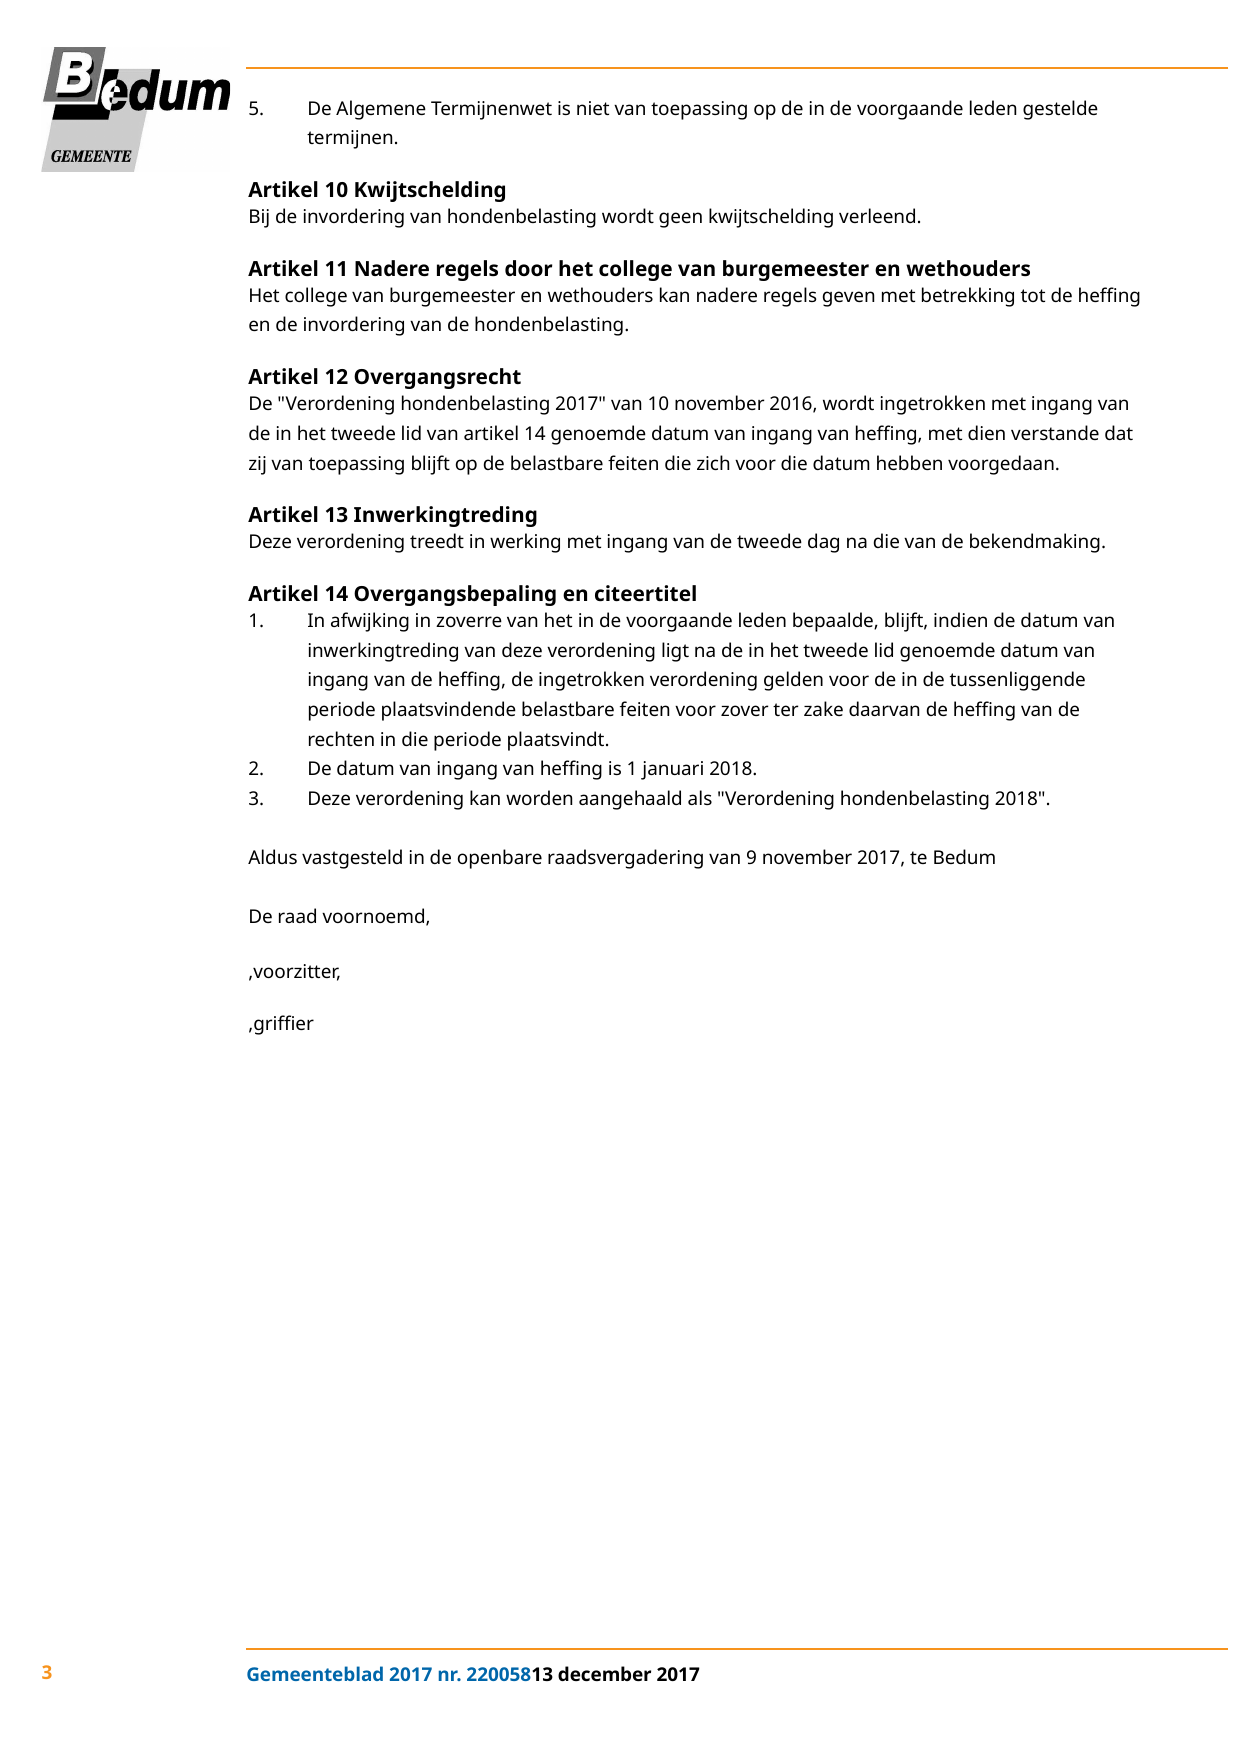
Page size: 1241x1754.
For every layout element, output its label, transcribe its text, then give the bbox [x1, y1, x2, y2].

list De Algemene Termijnenwet is niet van toepassing op de in de voorgaande leden gestelde termijnen. [248, 95, 1152, 150]
list De datum van ingang van heffing is 1 januari 2018. [248, 755, 1152, 781]
picture [41, 47, 231, 172]
text De "Verordening hondenbelasting 2017" van 10 november 2016, wordt ingetrokken met ingang van de in het tweede lid van artikel 14 genoemde datum van ingang van heffing, met dien verstande dat zij van toepassing blijft op de belastbare feiten die zich voor die datum hebben voorgedaan. [248, 391, 1152, 475]
text ,voorzitter, [248, 958, 1152, 984]
text Artikel 11 Nadere regels door het college van burgemeester en wethouders [248, 254, 1152, 282]
text ,griffier [248, 1010, 1152, 1036]
list In afwijking in zoverre van het in de voorgaande leden bepaalde, blijft, indien de datum van inwerkingtreding van deze verordening ligt na de in het tweede lid genoemde datum van ingang van de heffing, de ingetrokken verordening gelden voor de in de tussenliggende periode plaatsvindende belastbare feiten voor zover ter zake daarvan de heffing van de rechten in die periode plaatsvindt. [248, 607, 1152, 751]
text Artikel 14 Overgangsbepaling en citeertitel [248, 579, 1152, 607]
text Bij de invordering van hondenbelasting wordt geen kwijtschelding verleend. [248, 203, 1152, 229]
list Deze verordening kan worden aangehaald als "Verordening hondenbelasting 2018". [248, 785, 1152, 811]
text Het college van burgemeester en wethouders kan nadere regels geven met betrekking tot de heffing en de invordering van de hondenbelasting. [248, 282, 1152, 337]
text Artikel 13 Inwerkingtreding [248, 500, 1152, 528]
text Artikel 12 Overgangsrecht [248, 362, 1152, 391]
text Deze verordening treedt in werking met ingang van de tweede dag na die van de bekendmaking. [248, 528, 1152, 554]
text Aldus vastgesteld in de openbare raadsvergadering van 9 november 2017, te Bedum [248, 844, 1152, 870]
text De raad voornoemd, [248, 903, 1152, 929]
text Artikel 10 Kwijtschelding [248, 175, 1152, 203]
